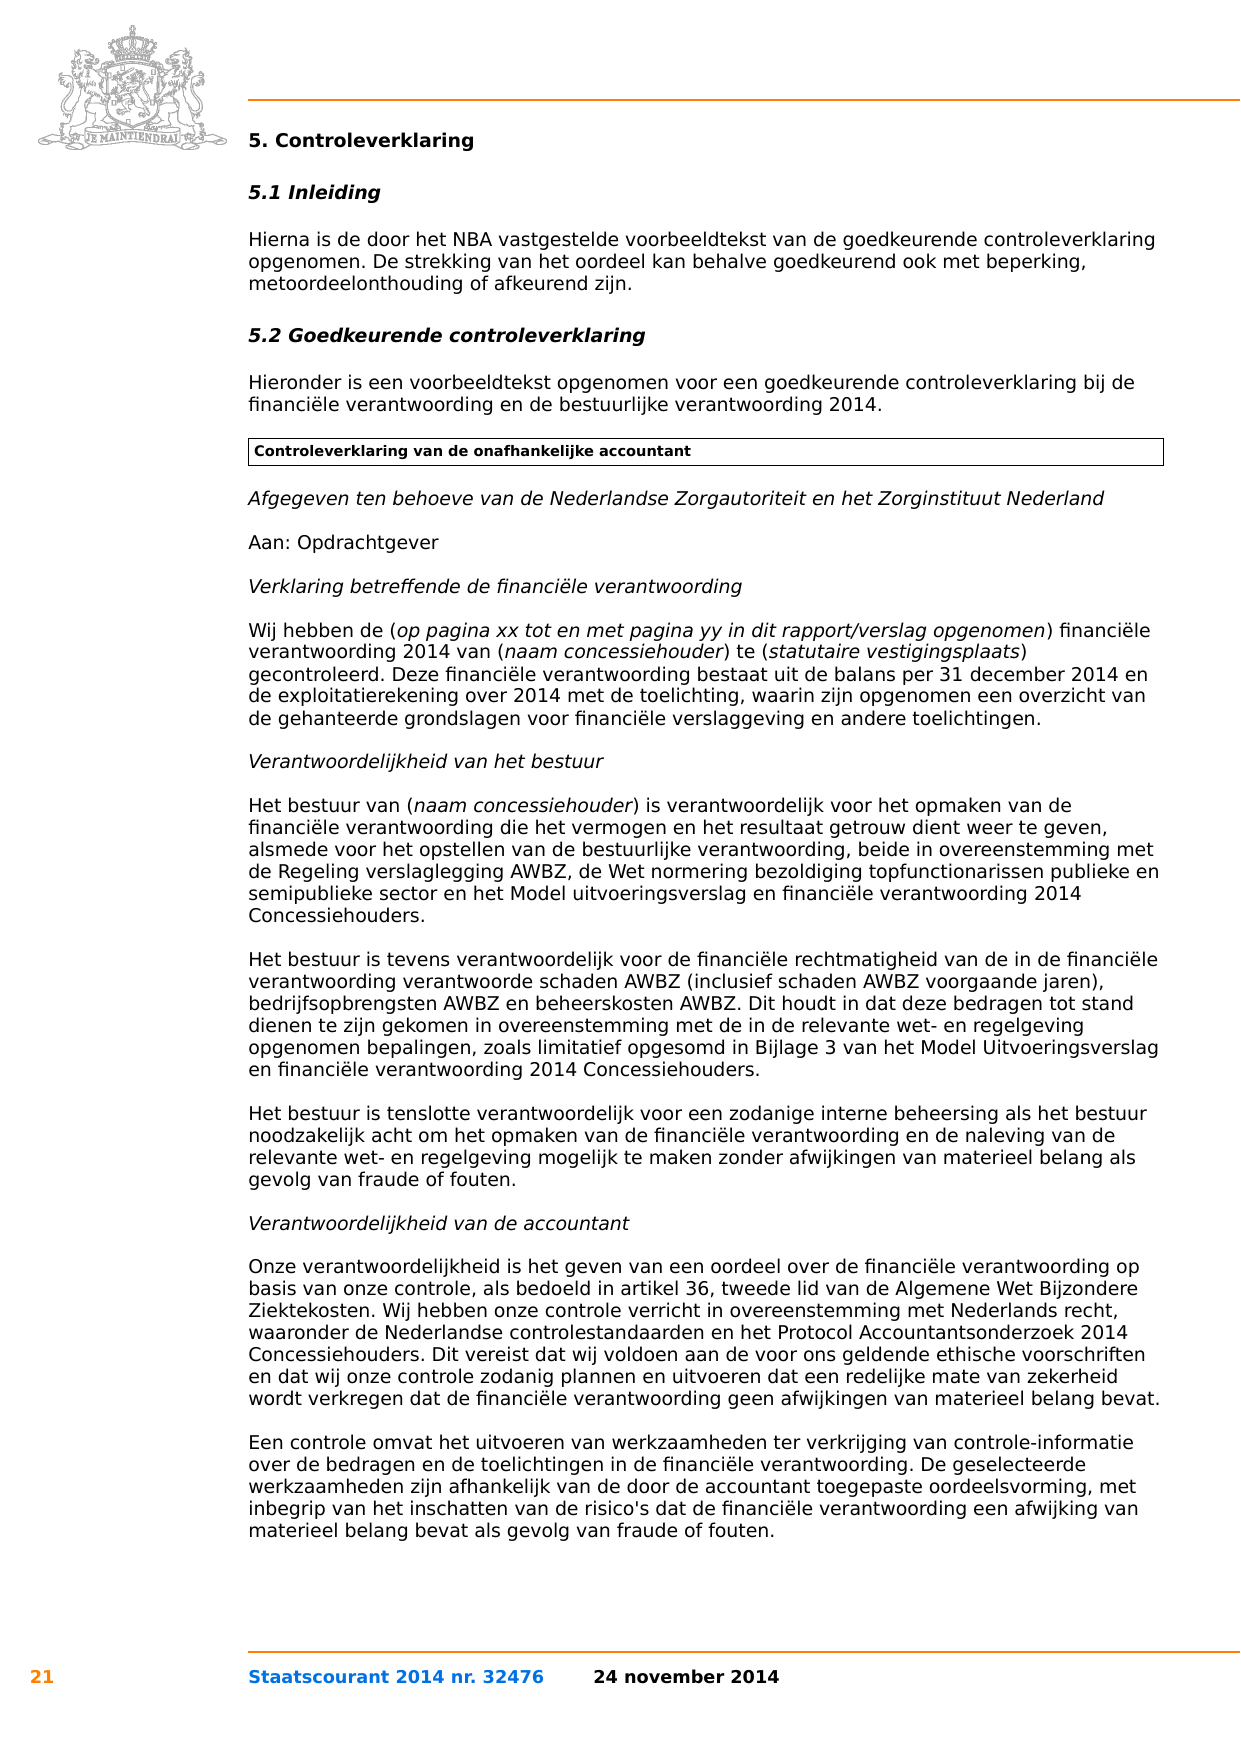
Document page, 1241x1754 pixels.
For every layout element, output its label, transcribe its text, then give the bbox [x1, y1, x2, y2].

subtitle Verklaring betreffende de financiële verantwoording [248, 576, 1163, 598]
subtitle Afgegeven ten behoeve van de Nederlandse Zorgautoriteit en het Zorginstituut Nederland [248, 488, 1163, 510]
subtitle Verantwoordelijkheid van het bestuur [248, 751, 1163, 773]
text Hierna is de door het NBA vastgestelde voorbeeldtekst van de goedkeurende controleverklaring opgenomen. De strekking van het oordeel kan behalve goedkeurend ook met beperking, metoordeelonthouding of afkeurend zijn. [248, 229, 1163, 295]
text Aan: Opdrachtgever [248, 532, 1163, 554]
subtitle 5. Controleverklaring [248, 130, 1163, 152]
subtitle 5.1 Inleiding [248, 182, 1163, 204]
picture [38, 25, 227, 150]
text Het bestuur is tevens verantwoordelijk voor de financiële rechtmatigheid van de in de financiële verantwoording verantwoorde schaden AWBZ (inclusief schaden AWBZ voorgaande jaren), bedrijfsopbrengsten AWBZ en beheerskosten AWBZ. Dit houdt in dat deze bedragen tot stand dienen te zijn gekomen in overeenstemming met de in de relevante wet- en regelgeving opgenomen bepalingen, zoals limitatief opgesomd in Bijlage 3 van het Model Uitvoeringsverslag en financiële verantwoording 2014 Concessiehouders. [248, 949, 1163, 1081]
table_header Controleverklaring van de onafhankelijke accountant [249, 439, 1163, 465]
text Wij hebben de (op pagina xx tot en met pagina yy in dit rapport/verslag opgenomen) financiële verantwoording 2014 van (naam concessiehouder) te (statutaire vestigingsplaats) gecontroleerd. Deze financiële verantwoording bestaat uit de balans per 31 december 2014 en de exploitatierekening over 2014 met de toelichting, waarin zijn opgenomen een overzicht van de gehanteerde grondslagen voor financiële verslaggeving en andere toelichtingen. [248, 619, 1163, 729]
subtitle Verantwoordelijkheid van de accountant [248, 1212, 1163, 1234]
text Hieronder is een voorbeeldtekst opgenomen voor een goedkeurende controleverklaring bij de financiële verantwoording en de bestuurlijke verantwoording 2014. [248, 372, 1163, 416]
text Een controle omvat het uitvoeren van werkzaamheden ter verkrijging van controle-informatie over de bedragen en de toelichtingen in de financiële verantwoording. De geselecteerde werkzaamheden zijn afhankelijk van de door de accountant toegepaste oordeelsvorming, met inbegrip van het inschatten van de risico's dat de financiële verantwoording een afwijking van materieel belang bevat als gevolg van fraude of fouten. [248, 1432, 1163, 1542]
text Het bestuur van (naam concessiehouder) is verantwoordelijk voor het opmaken van de financiële verantwoording die het vermogen en het resultaat getrouw dient weer te geven, alsmede voor het opstellen van de bestuurlijke verantwoording, beide in overeenstemming met de Regeling verslaglegging AWBZ, de Wet normering bezoldiging topfunctionarissen publieke en semipublieke sector en het Model uitvoeringsverslag en financiële verantwoording 2014 Concessiehouders. [248, 795, 1163, 927]
subtitle 5.2 Goedkeurende controleverklaring [248, 325, 1163, 347]
text Het bestuur is tenslotte verantwoordelijk voor een zodanige interne beheersing als het bestuur noodzakelijk acht om het opmaken van de financiële verantwoording en de naleving van de relevante wet- en regelgeving mogelijk te maken zonder afwijkingen van materieel belang als gevolg van fraude of fouten. [248, 1103, 1163, 1191]
text Onze verantwoordelijkheid is het geven van een oordeel over de financiële verantwoording op basis van onze controle, als bedoeld in artikel 36, tweede lid van de Algemene Wet Bijzondere Ziektekosten. Wij hebben onze controle verricht in overeenstemming met Nederlands recht, waaronder de Nederlandse controlestandaarden en het Protocol Accountantsonderzoek 2014 Concessiehouders. Dit vereist dat wij voldoen aan de voor ons geldende ethische voorschriften en dat wij onze controle zodanig plannen en uitvoeren dat een redelijke mate van zekerheid wordt verkregen dat de financiële verantwoording geen afwijkingen van materieel belang bevat. [248, 1256, 1163, 1410]
